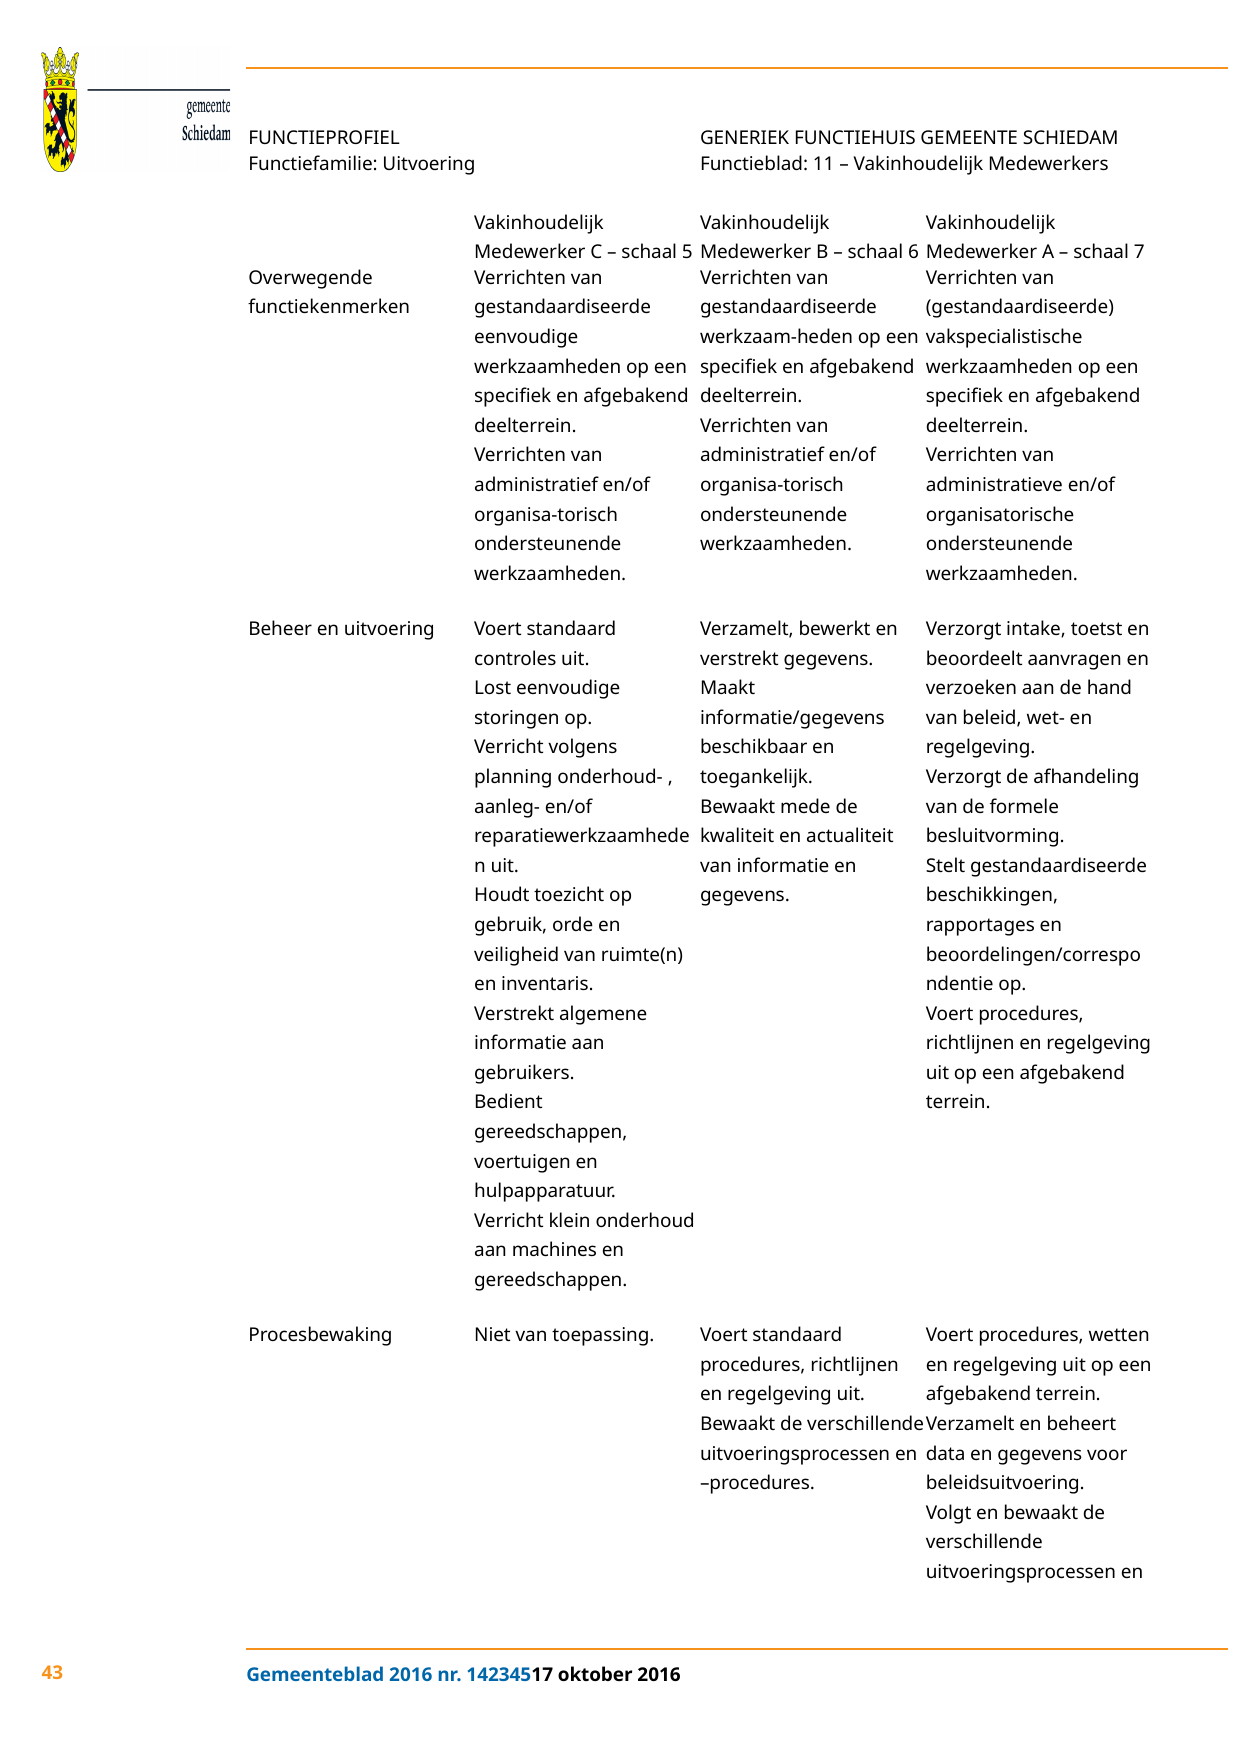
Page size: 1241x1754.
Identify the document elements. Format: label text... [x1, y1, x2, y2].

table_cell Functieblad: 11 – Vakinhoudelijk Medewerkers [700, 150, 1152, 176]
table_header Vakinhoudelijk Medewerker A – schaal 7 [926, 209, 1152, 264]
table_cell Voert standaard procedures, richtlijnen en regelgeving uit. Bewaakt de verschillende uitvoeringsprocessen en –procedures. [700, 1321, 926, 1584]
table_cell Functiefamilie: Uitvoering [248, 150, 700, 176]
table_header FUNCTIEPROFIEL [248, 125, 700, 150]
table_cell Beheer en uitvoering [248, 615, 474, 1321]
table_cell Overwegende functiekenmerken [248, 264, 474, 615]
table_cell Verzamelt, bewerkt en verstrekt gegevens. Maakt informatie/gegevens beschikbaar en toegankelijk. Bewaakt mede de kwaliteit en actualiteit van informatie en gegevens. [700, 615, 926, 1321]
table_header Vakinhoudelijk Medewerker C – schaal 5 [474, 209, 700, 264]
table_cell Niet van toepassing. [474, 1321, 700, 1584]
table_header GENERIEK FUNCTIEHUIS GEMEENTE SCHIEDAM [700, 125, 1152, 150]
table_header [248, 209, 474, 264]
table_header Vakinhoudelijk Medewerker B – schaal 6 [700, 209, 926, 264]
table_cell Verzorgt intake, toetst en beoordeelt aanvragen en verzoeken aan de hand van beleid, wet- en regelgeving. Verzorgt de afhandeling van de formele besluitvorming. Stelt gestandaardiseerde beschikkingen, rapportages en beoordelingen/correspondentie op. Voert procedures, richtlijnen en regelgeving uit op een afgebakend terrein. [926, 615, 1152, 1321]
table_cell Verrichten van gestandaardiseerde werkzaam-heden op een specifiek en afgebakend deelterrein. Verrichten van administratief en/of organisa-torisch ondersteunende werkzaamheden. [700, 264, 926, 615]
table_cell Procesbewaking [248, 1321, 474, 1584]
table_cell Verrichten van gestandaardiseerde eenvoudige werkzaamheden op een specifiek en afgebakend deelterrein. Verrichten van administratief en/of organisa-torisch ondersteunende werkzaamheden. [474, 264, 700, 615]
table_cell Verrichten van (gestandaardiseerde) vakspecialistische werkzaamheden op een specifiek en afgebakend deelterrein. Verrichten van administratieve en/of organisatorische ondersteunende werkzaamheden. [926, 264, 1152, 615]
table_cell Voert procedures, wetten en regelgeving uit op een afgebakend terrein. Verzamelt en beheert data en gegevens voor beleidsuitvoering. Volgt en bewaakt de verschillende uitvoeringsprocessen en [926, 1321, 1152, 1584]
picture [41, 47, 231, 172]
table_cell Voert standaard controles uit. Lost eenvoudige storingen op. Verricht volgens planning onderhoud- , aanleg- en/of reparatiewerkzaamheden uit. Houdt toezicht op gebruik, orde en veiligheid van ruimte(n) en inventaris. Verstrekt algemene informatie aan gebruikers. Bedient gereedschappen, voertuigen en hulpapparatuur. Verricht klein onderhoud aan machines en gereedschappen. [474, 615, 700, 1321]
